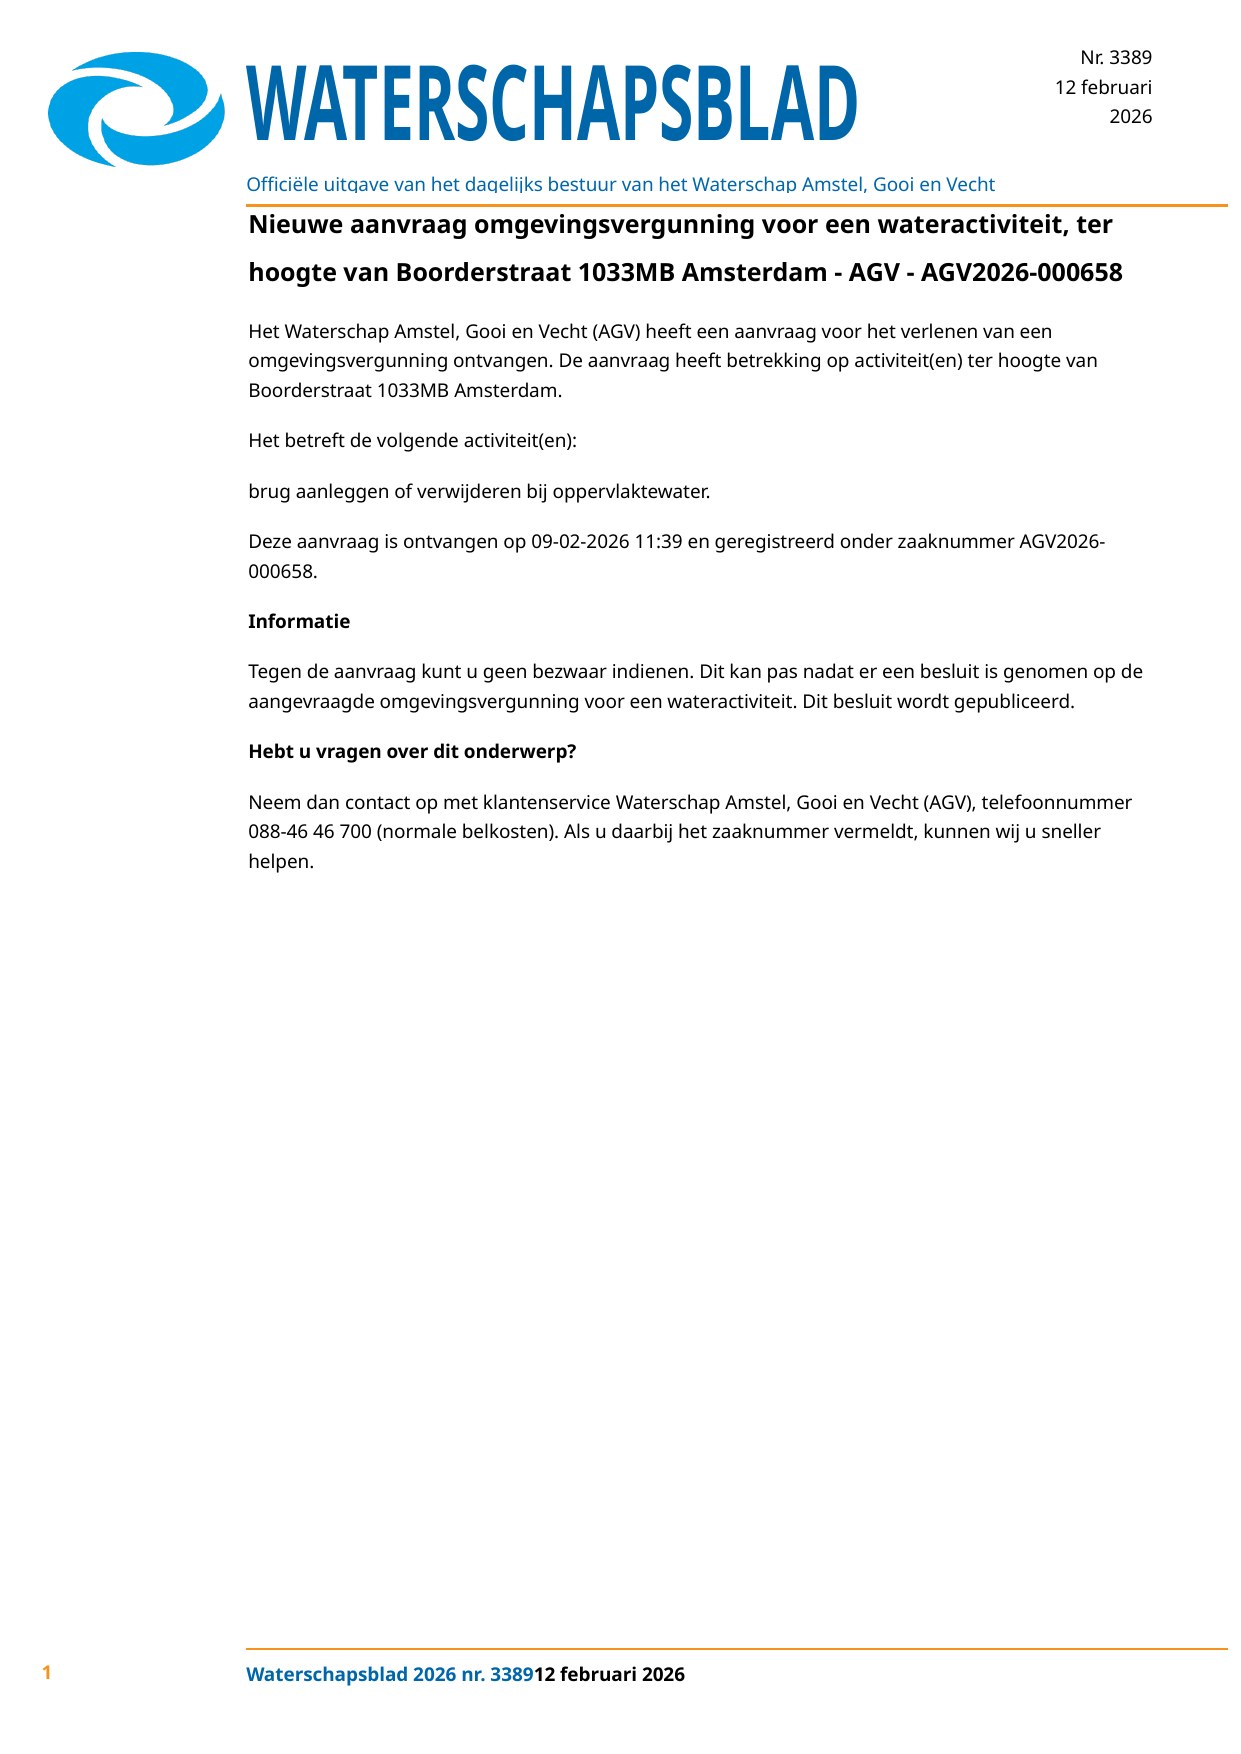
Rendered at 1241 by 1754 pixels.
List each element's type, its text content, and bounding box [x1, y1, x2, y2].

text Hebt u vragen over dit onderwerp? [248, 739, 1152, 764]
text Het betreft de volgende activiteit(en): [248, 427, 1152, 453]
text Het Waterschap Amstel, Gooi en Vecht (AGV) heeft een aanvraag voor het verlenen van een omgevingsvergunning ontvangen. De aanvraag heeft betrekking op activiteit(en) ter hoogte van Boorderstraat 1033MB Amsterdam. [248, 318, 1152, 403]
text brug aanleggen of verwijderen bij oppervlaktewater. [248, 478, 1152, 504]
text Neem dan contact op met klantenservice Waterschap Amstel, Gooi en Vecht (AGV), telefoonnummer 088-46 46 700 (normale belkosten). Als u daarbij het zaaknummer vermeldt, kunnen wij u sneller helpen. [248, 789, 1152, 874]
picture [41, 47, 231, 172]
text Tegen de aanvraag kunt u geen bezwaar indienen. Dit kan pas nadat er een besluit is genomen op de aangevraagde omgevingsvergunning voor een wateractiviteit. Dit besluit wordt gepubliceerd. [248, 659, 1152, 714]
text Informatie [248, 608, 1152, 634]
text Nieuwe aanvraag omgevingsvergunning voor een wateractiviteit, ter hoogte van Boorderstraat 1033MB Amsterdam - AGV - AGV2026-000658 [248, 207, 1152, 288]
text Deze aanvraag is ontvangen op 09-02-2026 11:39 en geregistreerd onder zaaknummer AGV2026-000658. [248, 528, 1152, 584]
